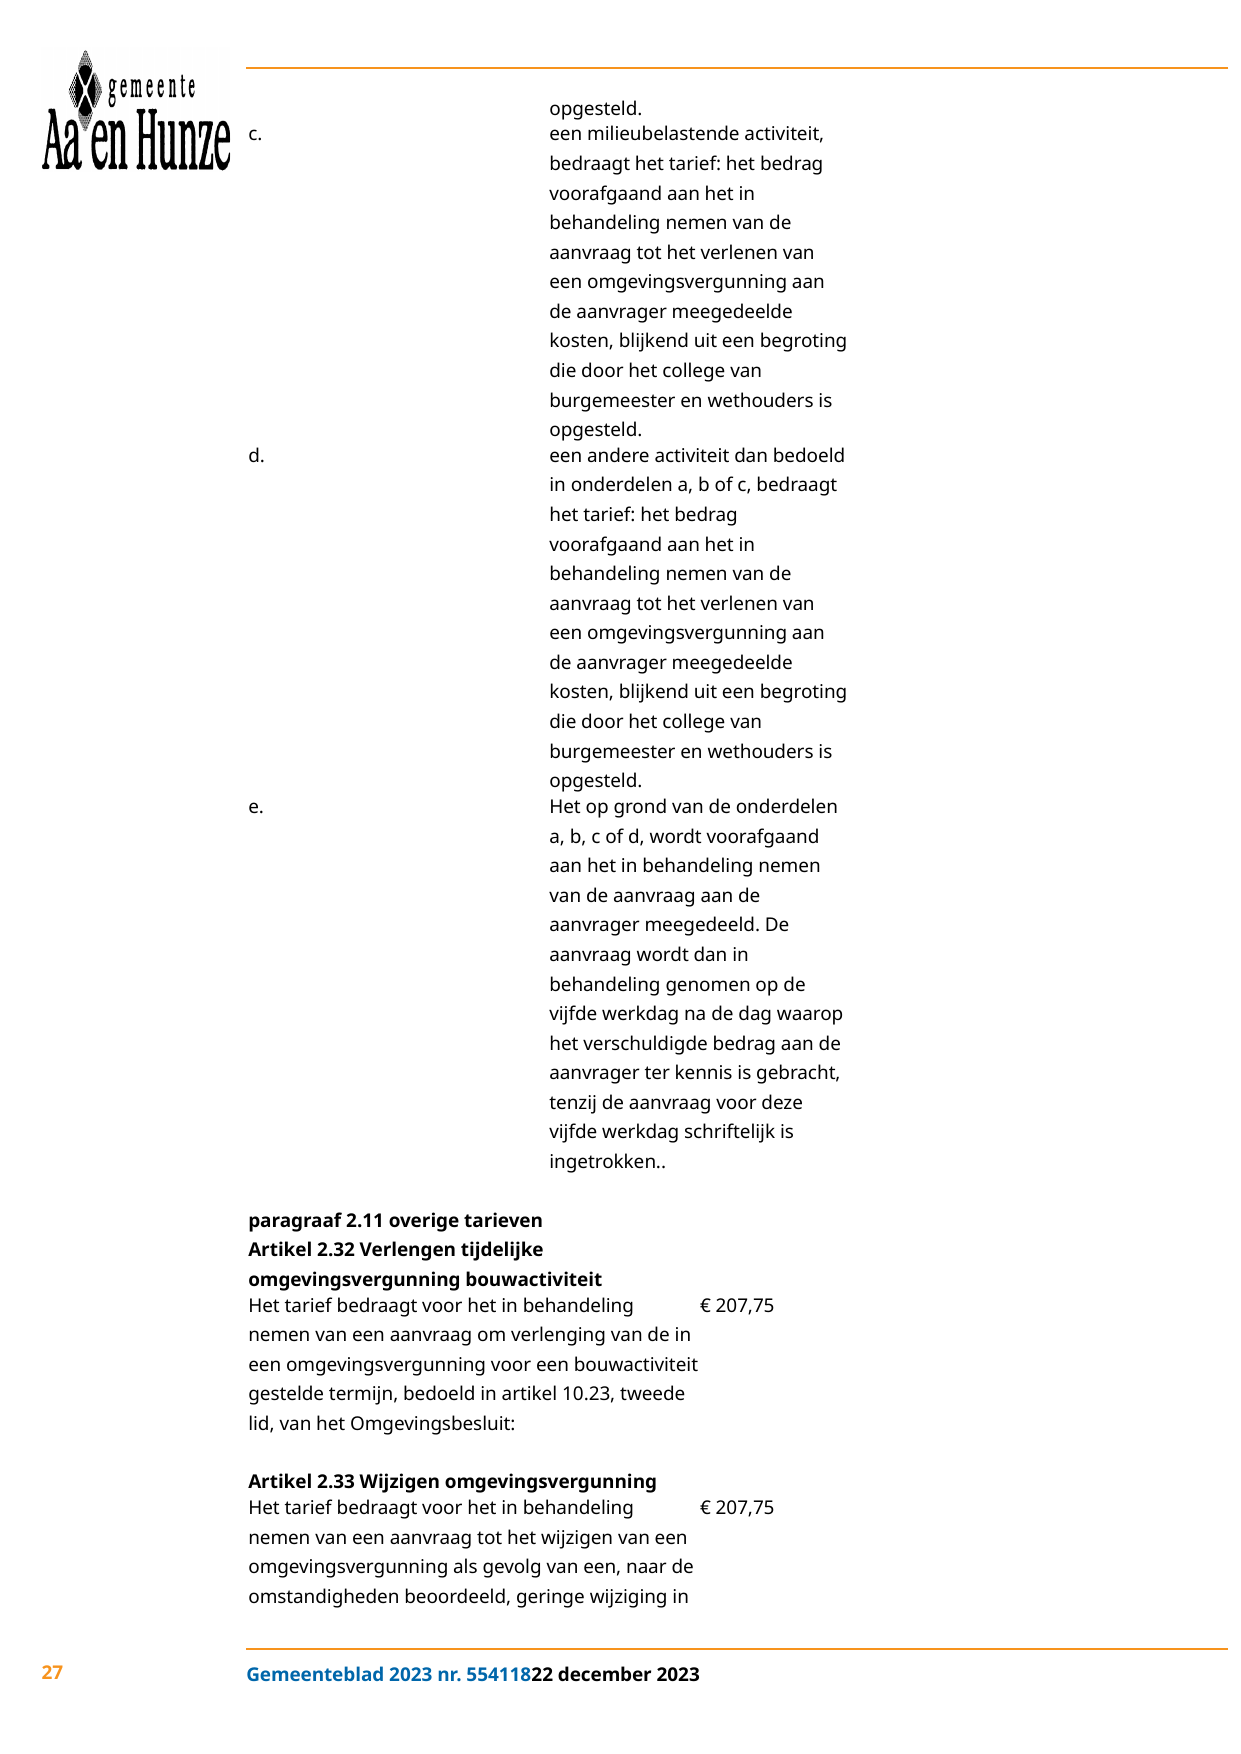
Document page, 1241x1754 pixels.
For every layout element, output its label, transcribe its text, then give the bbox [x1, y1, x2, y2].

table_cell een milieubelastende activiteit, bedraagt het tarief: het bedrag voorafgaand aan het in behandeling nemen van de aanvraag tot het verlenen van een omgevingsvergunning aan de aanvrager meegedeelde kosten, blijkend uit een begroting die door het college van burgemeester en wethouders is opgesteld. [549, 121, 850, 442]
table_cell Het op grond van de onderdelen a, b, c of d, wordt voorafgaand aan het in behandeling nemen van de aanvraag aan de aanvrager meegedeeld. De aanvraag wordt dan in behandeling genomen op de vijfde werkdag na de dag waarop het verschuldigde bedrag aan de aanvrager ter kennis is gebracht, tenzij de aanvraag voor deze vijfde werkdag schriftelijk is ingetrokken.. [549, 793, 850, 1174]
table_cell e. [248, 793, 549, 1174]
table_cell [850, 793, 1152, 1174]
table_cell € 207,75 [700, 1292, 1152, 1436]
table_header Artikel 2.32 Verlengen tijdelijke omgevingsvergunning bouwactiviteit [248, 1236, 700, 1292]
table_cell [850, 442, 1152, 793]
table_cell [850, 121, 1152, 442]
table_cell opgesteld. [549, 95, 850, 121]
table_cell Het tarief bedraagt voor het in behandeling nemen van een aanvraag tot het wijzigen van een omgevingsvergunning als gevolg van een, naar de omstandigheden beoordeeld, geringe wijziging in [248, 1495, 700, 1609]
table_cell d. [248, 442, 549, 793]
table_header [700, 1469, 1152, 1494]
table_header Artikel 2.33 Wijzigen omgevingsvergunning [248, 1469, 700, 1494]
table_cell Het tarief bedraagt voor het in behandeling nemen van een aanvraag om verlenging van de in een omgevingsvergunning voor een bouwactiviteit gestelde termijn, bedoeld in artikel 10.23, tweede lid, van het Omgevingsbesluit: [248, 1292, 700, 1436]
table_cell een andere activiteit dan bedoeld in onderdelen a, b of c, bedraagt het tarief: het bedrag voorafgaand aan het in behandeling nemen van de aanvraag tot het verlenen van een omgevingsvergunning aan de aanvrager meegedeelde kosten, blijkend uit een begroting die door het college van burgemeester en wethouders is opgesteld. [549, 442, 850, 793]
table_header [700, 1236, 1152, 1292]
table_cell € 207,75 [700, 1495, 1152, 1609]
text paragraaf 2.11 overige tarieven [248, 1207, 1152, 1232]
table_cell [850, 95, 1152, 121]
picture [41, 47, 231, 172]
table_cell c. [248, 121, 549, 442]
table_cell [248, 95, 549, 121]
